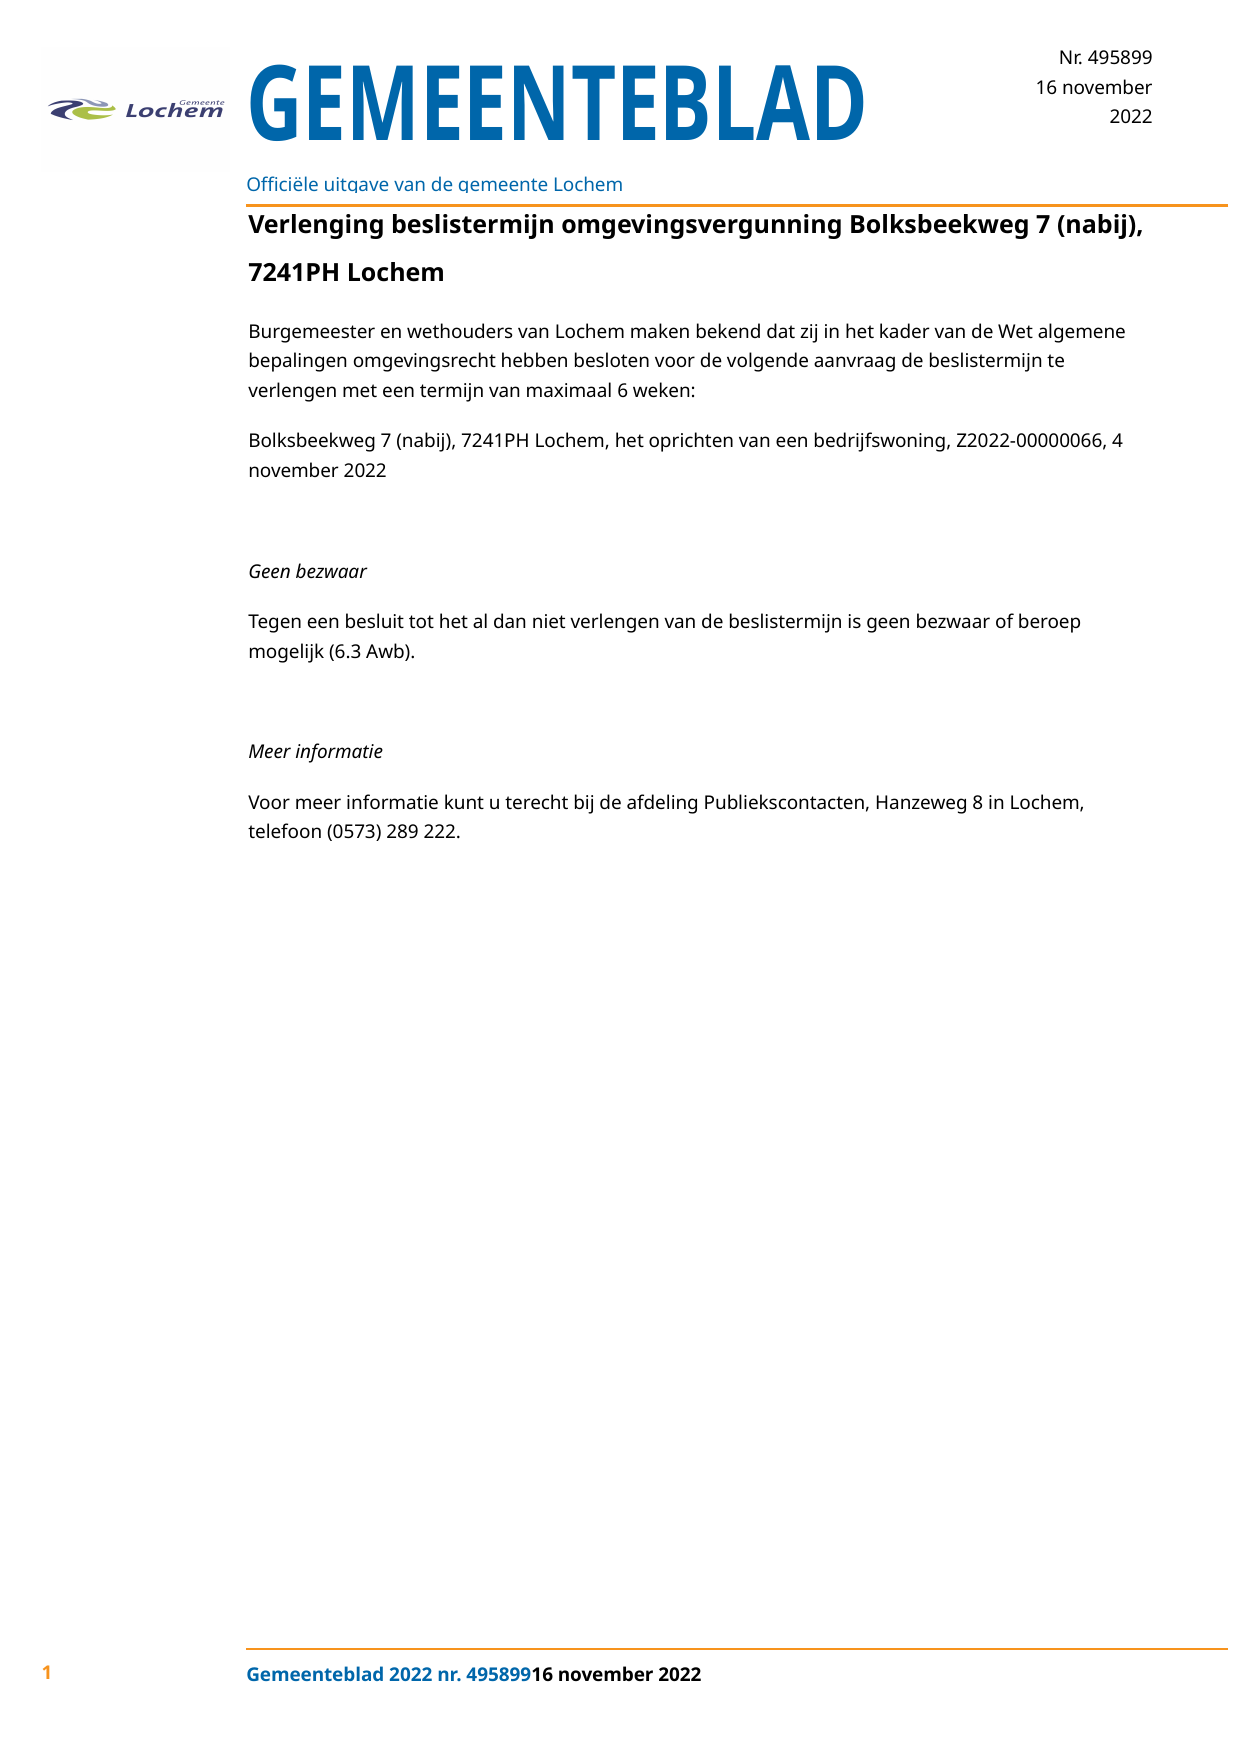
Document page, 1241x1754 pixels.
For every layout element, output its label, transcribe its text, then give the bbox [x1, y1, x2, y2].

picture [41, 47, 231, 172]
text Meer informatie [248, 739, 1152, 764]
text Geen bezwaar [248, 558, 1152, 584]
text Verlenging beslistermijn omgevingsvergunning Bolksbeekweg 7 (nabij), 7241PH Lochem [248, 207, 1152, 288]
text Voor meer informatie kunt u terecht bij de afdeling Publiekscontacten, Hanzeweg 8 in Lochem, telefoon (0573) 289 222. [248, 789, 1152, 844]
text Tegen een besluit tot het al dan niet verlengen van de beslistermijn is geen bezwaar of beroep mogelijk (6.3 Awb). [248, 608, 1152, 664]
text Burgemeester en wethouders van Lochem maken bekend dat zij in het kader van de Wet algemene bepalingen omgevingsrecht hebben besloten voor de volgende aanvraag de beslistermijn te verlengen met een termijn van maximaal 6 weken: [248, 318, 1152, 403]
text Bolksbeekweg 7 (nabij), 7241PH Lochem, het oprichten van een bedrijfswoning, Z2022-00000066, 4 november 2022 [248, 427, 1152, 483]
